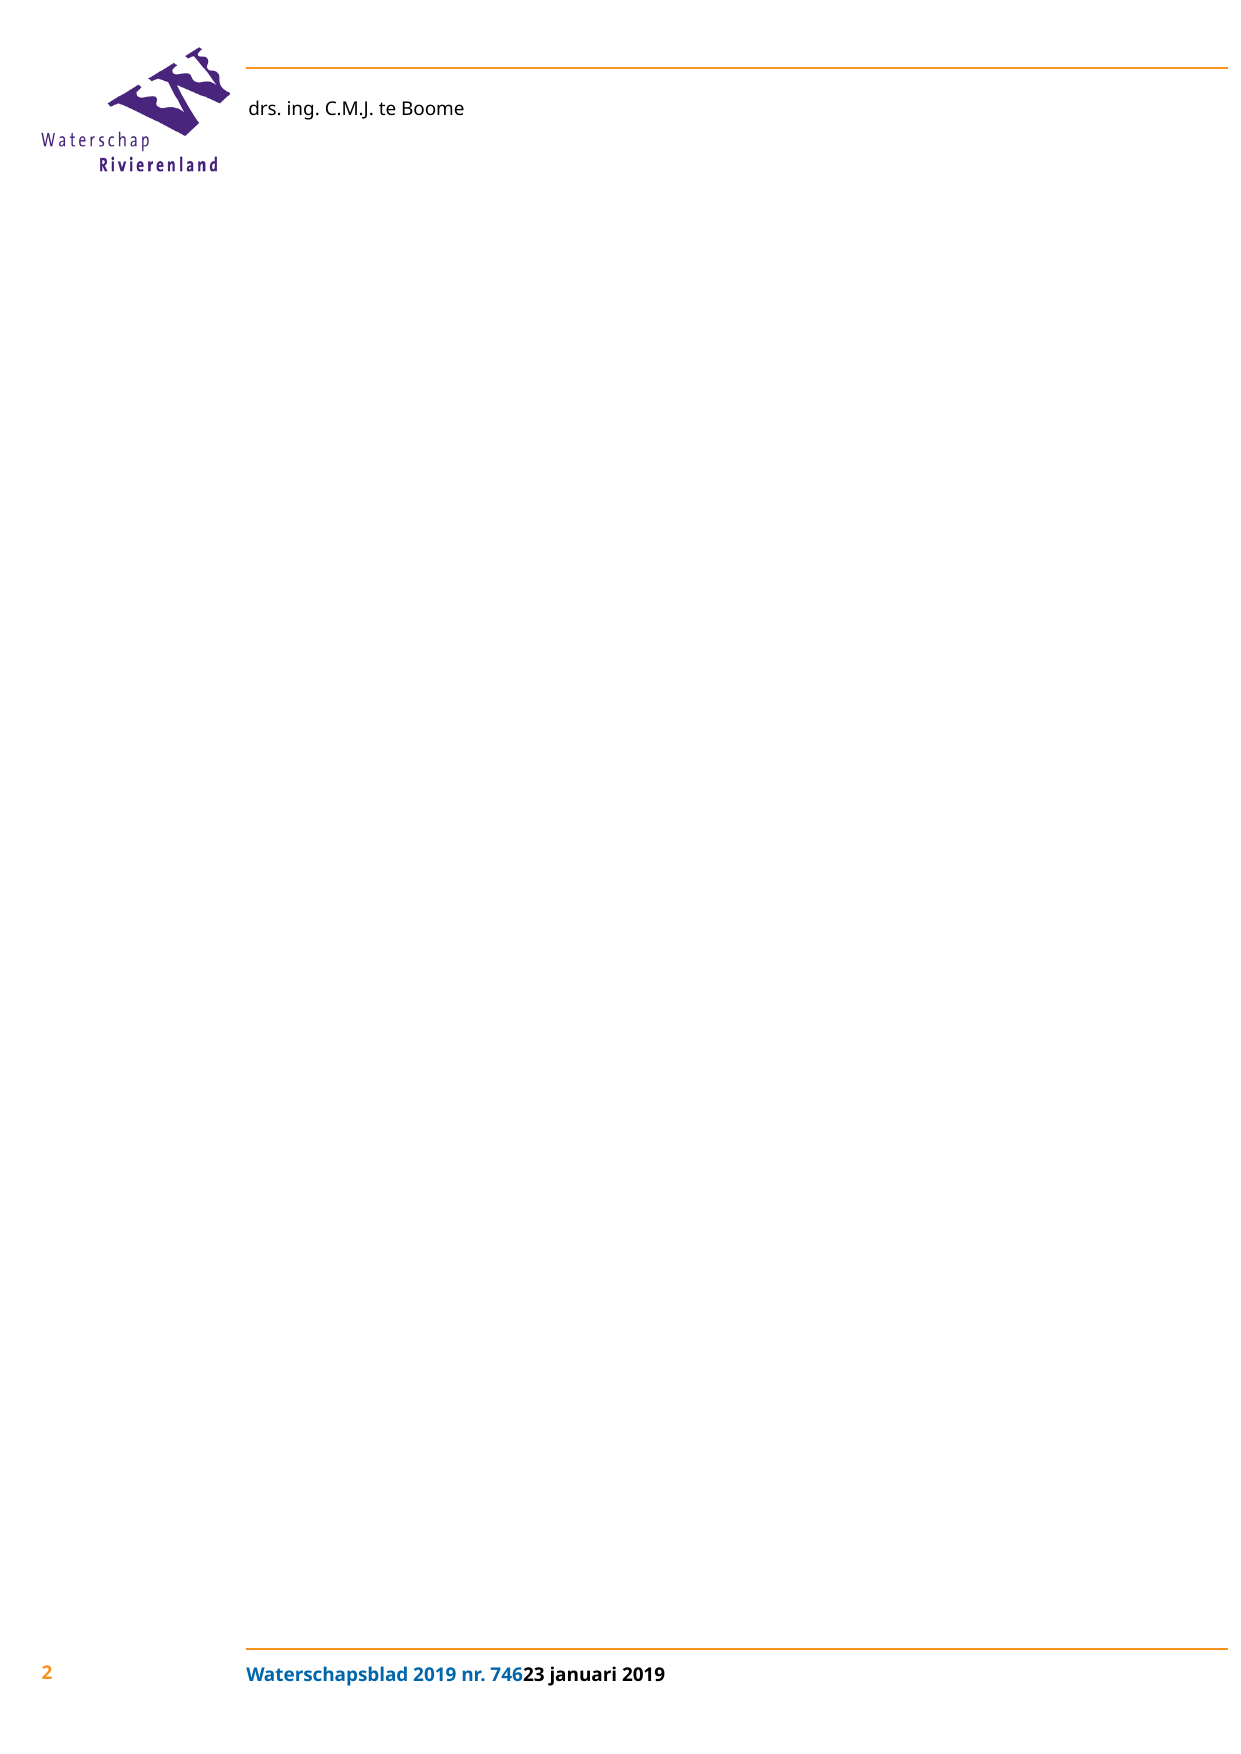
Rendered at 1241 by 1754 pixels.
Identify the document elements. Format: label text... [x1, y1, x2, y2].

text drs. ing. C.M.J. te Boome [248, 95, 1152, 121]
picture [41, 47, 231, 172]
